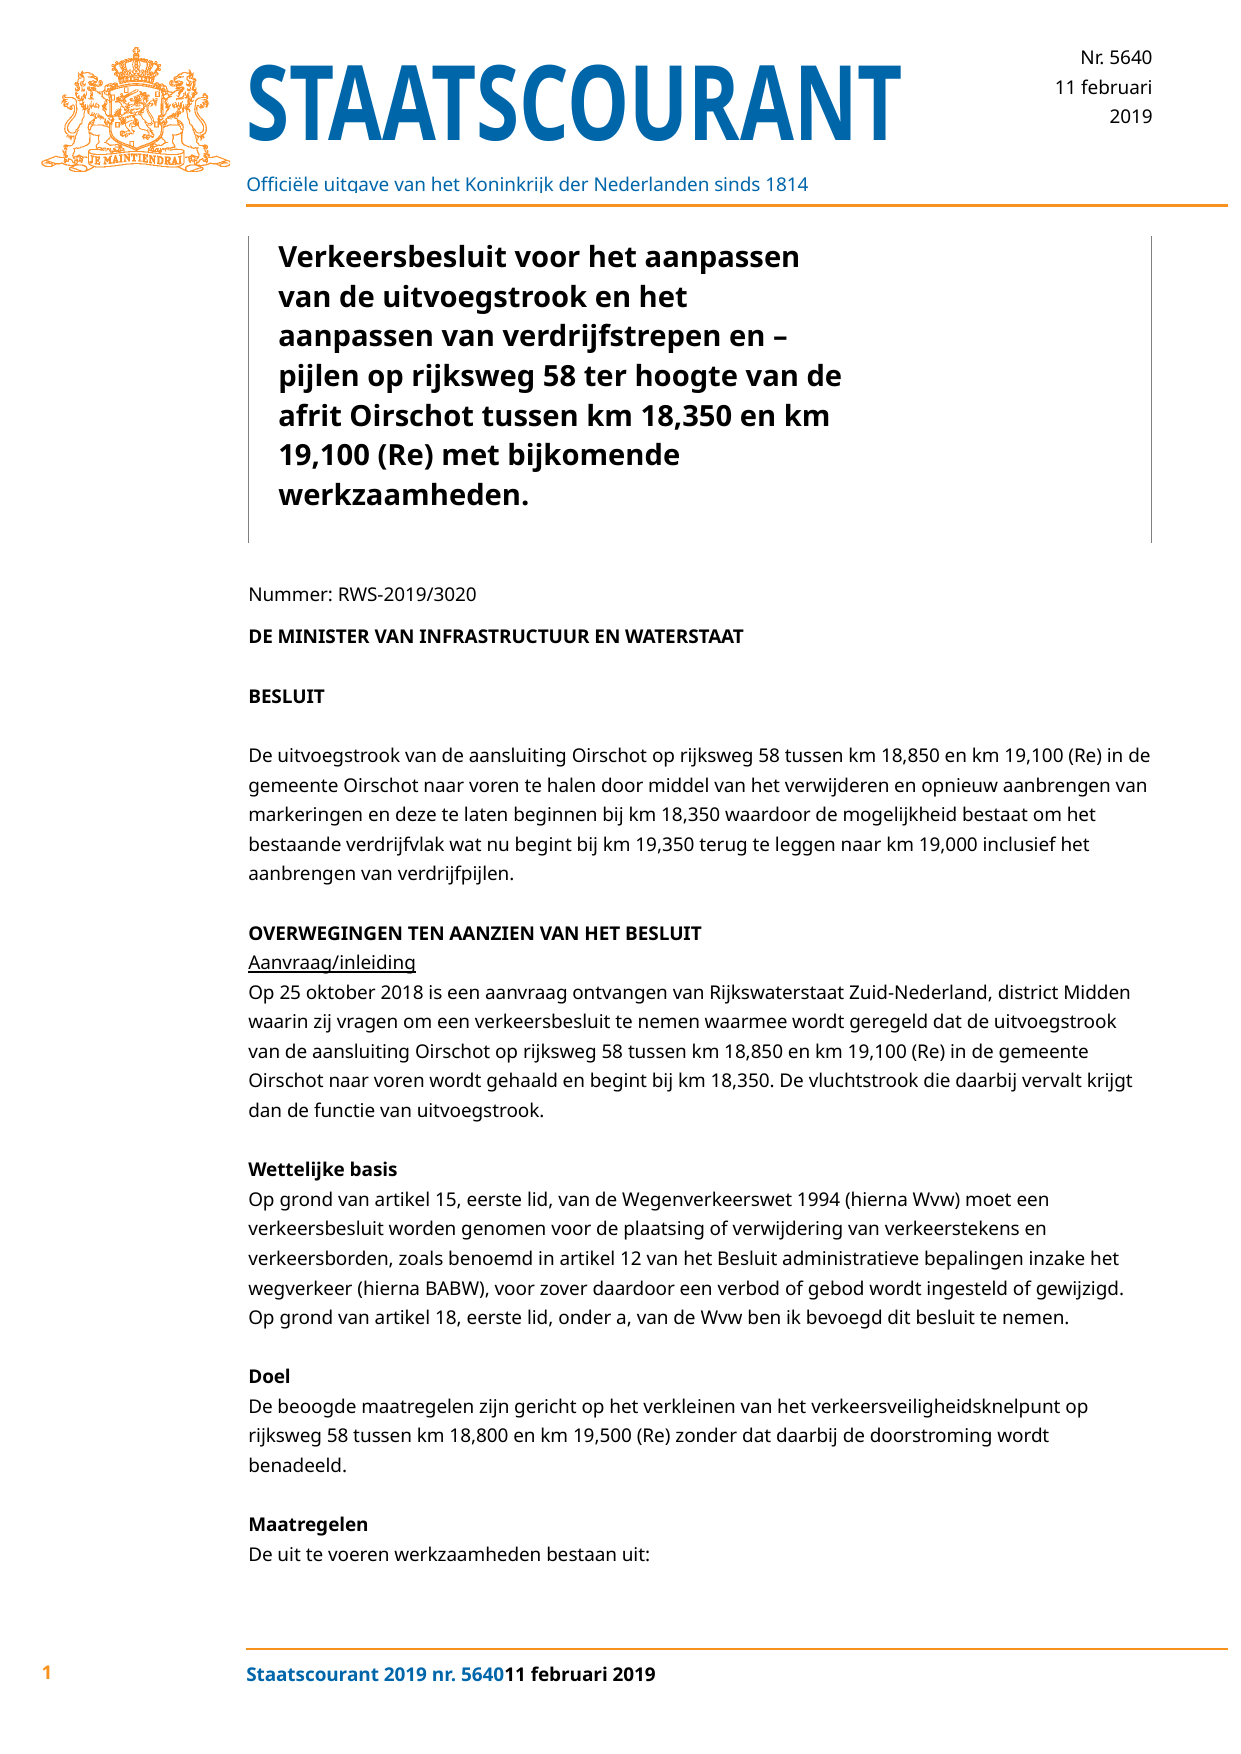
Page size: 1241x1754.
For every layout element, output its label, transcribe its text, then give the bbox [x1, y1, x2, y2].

text BESLUIT [248, 683, 1152, 709]
text Aanvraag/inleiding [248, 949, 1152, 975]
text Op grond van artikel 15, eerste lid, van de Wegenverkeerswet 1994 (hierna Wvw) moet een verkeersbesluit worden genomen voor de plaatsing of verwijdering van verkeerstekens en verkeersborden, zoals benoemd in artikel 12 van het Besluit administratieve bepalingen inzake het wegverkeer (hierna BABW), voor zover daardoor een verbod of gebod wordt ingesteld of gewijzigd. [248, 1186, 1152, 1300]
table_header Verkeersbesluit voor het aanpassen van de uitvoegstrook en het aanpassen van verdrijfstrepen en –pijlen op rijksweg 58 ter hoogte van de afrit Oirschot tussen km 18,350 en km 19,100 (Re) met bijkomende werkzaamheden. [249, 236, 850, 543]
text De uit te voeren werkzaamheden bestaan uit: [248, 1541, 1152, 1567]
table_header [850, 236, 912, 413]
text Op grond van artikel 18, eerste lid, onder a, van de Wvw ben ik bevoegd dit besluit te nemen. [248, 1304, 1152, 1330]
text OVERWEGINGEN TEN AANZIEN VAN HET BESLUIT [248, 920, 1152, 945]
table_header [1090, 236, 1151, 413]
table_header [850, 414, 1151, 543]
picture [41, 47, 231, 172]
text De beoogde maatregelen zijn gericht op het verkleinen van het verkeersveiligheidsknelpunt op rijksweg 58 tussen km 18,800 en km 19,500 (Re) zonder dat daarbij de doorstroming wordt benadeeld. [248, 1393, 1152, 1478]
text Wettelijke basis [248, 1156, 1152, 1182]
picture [912, 236, 1090, 414]
text Maatregelen [248, 1511, 1152, 1537]
text DE MINISTER VAN INFRASTRUCTUUR EN WATERSTAAT [248, 623, 1152, 649]
text Doel [248, 1363, 1152, 1389]
text Op 25 oktober 2018 is een aanvraag ontvangen van Rijkswaterstaat Zuid-Nederland, district Midden waarin zij vragen om een verkeersbesluit te nemen waarmee wordt geregeld dat de uitvoegstrook van de aansluiting Oirschot op rijksweg 58 tussen km 18,850 en km 19,100 (Re) in de gemeente Oirschot naar voren wordt gehaald en begint bij km 18,350. De vluchtstrook die daarbij vervalt krijgt dan de functie van uitvoegstrook. [248, 979, 1152, 1123]
text De uitvoegstrook van de aansluiting Oirschot op rijksweg 58 tussen km 18,850 en km 19,100 (Re) in de gemeente Oirschot naar voren te halen door middel van het verwijderen en opnieuw aanbrengen van markeringen en deze te laten beginnen bij km 18,350 waardoor de mogelijkheid bestaat om het bestaande verdrijfvlak wat nu begint bij km 19,350 terug te leggen naar km 19,000 inclusief het aanbrengen van verdrijfpijlen. [248, 742, 1152, 886]
text Nummer: RWS-2019/3020 [248, 581, 1152, 607]
